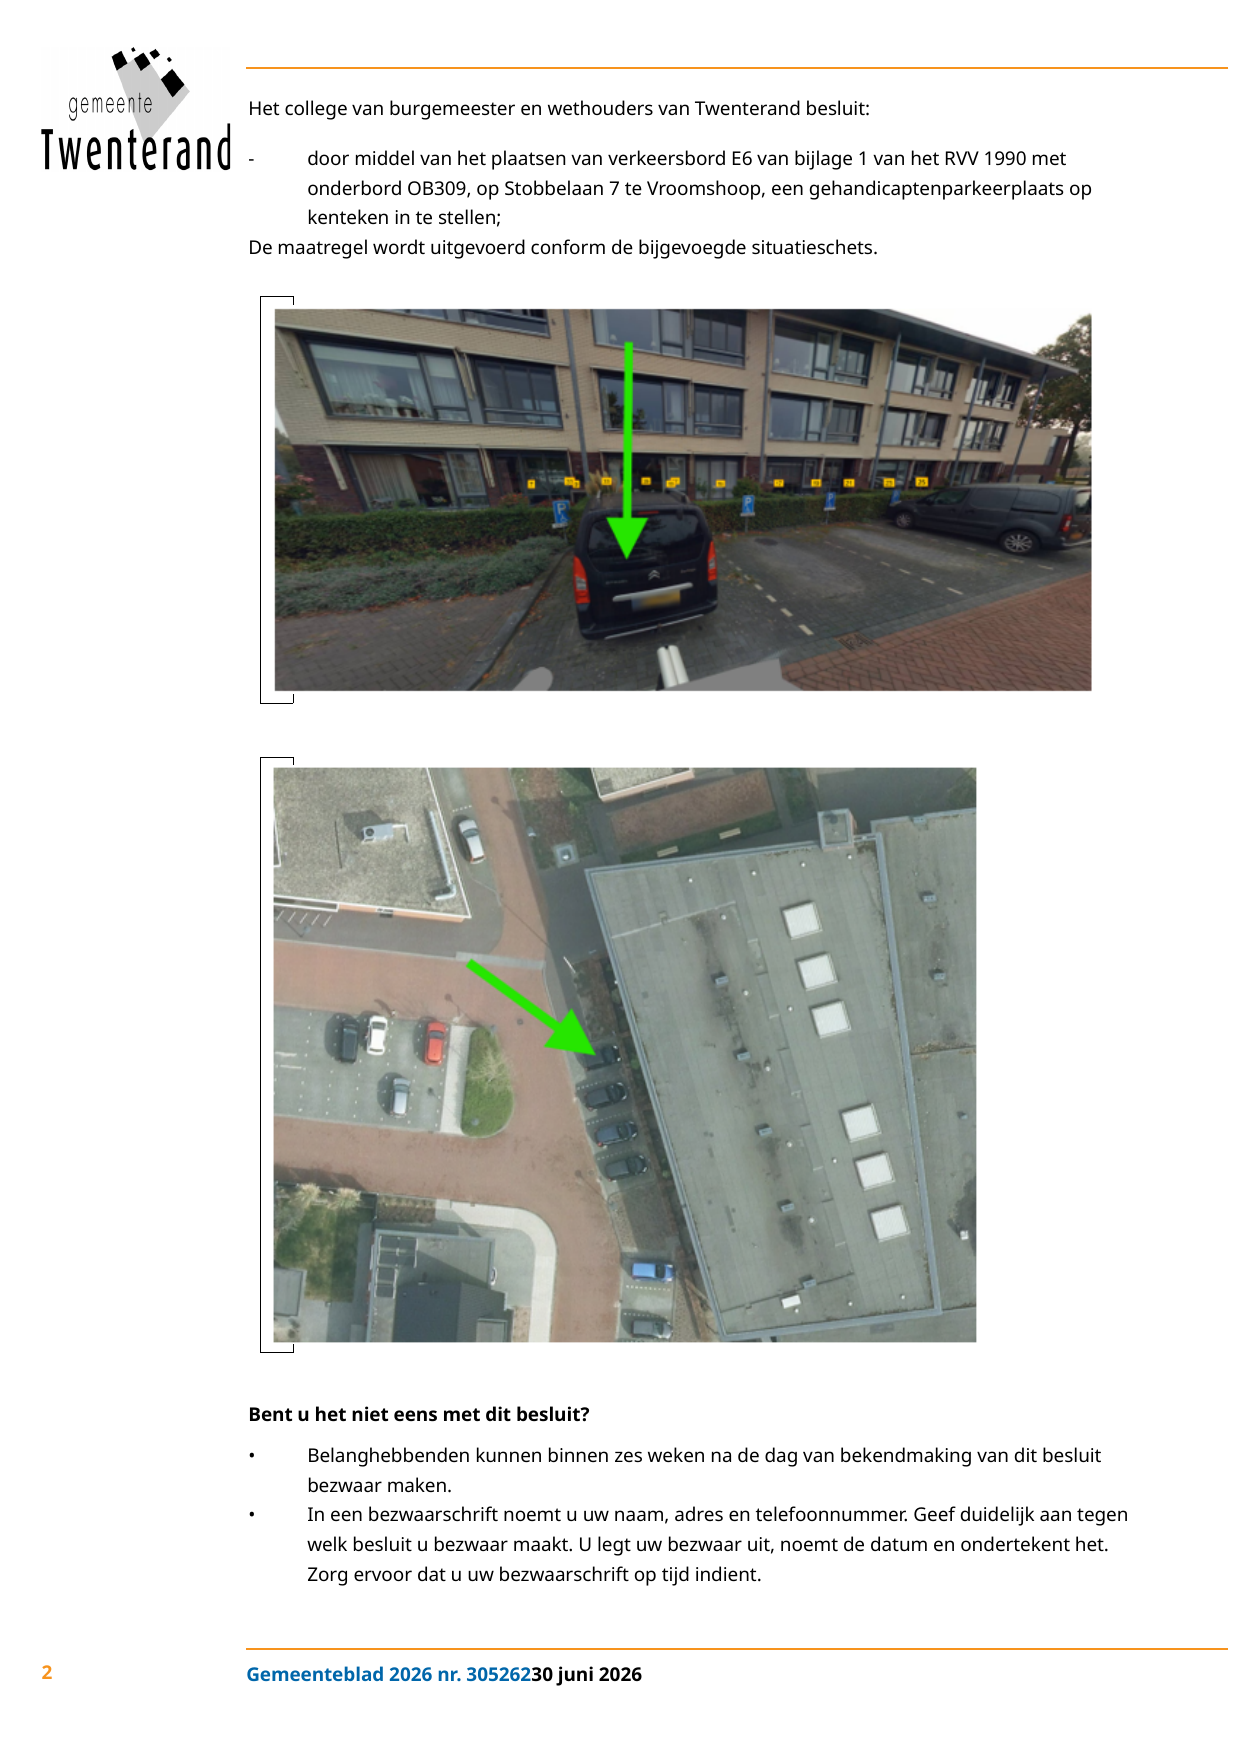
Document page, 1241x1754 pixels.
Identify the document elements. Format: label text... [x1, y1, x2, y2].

list In een bezwaarschrift noemt u uw naam, adres en telefoonnummer. Geef duidelijk aan tegen welk besluit u bezwaar maakt. U legt uw bezwaar uit, noemt de datum en ondertekent het. Zorg ervoor dat u uw bezwaarschrift op tijd indient. [248, 1502, 1152, 1587]
picture [268, 765, 978, 1344]
text Het college van burgemeester en wethouders van Twenterand besluit: [248, 95, 1152, 121]
text De maatregel wordt uitgevoerd conform de bijgevoegde situatieschets. [248, 234, 1152, 260]
text Bent u het niet eens met dit besluit? [248, 1406, 1152, 1425]
list Belanghebbenden kunnen binnen zes weken na de dag van bekendmaking van dit besluit bezwaar maken. [248, 1442, 1152, 1498]
picture [41, 47, 231, 172]
list door middel van het plaatsen van verkeersbord E6 van bijlage 1 van het RVV 1990 met onderbord OB309, op Stobbelaan 7 te Vroomshoop, een gehandicaptenparkeerplaats op kenteken in te stellen; [248, 145, 1152, 230]
picture [268, 305, 1096, 694]
